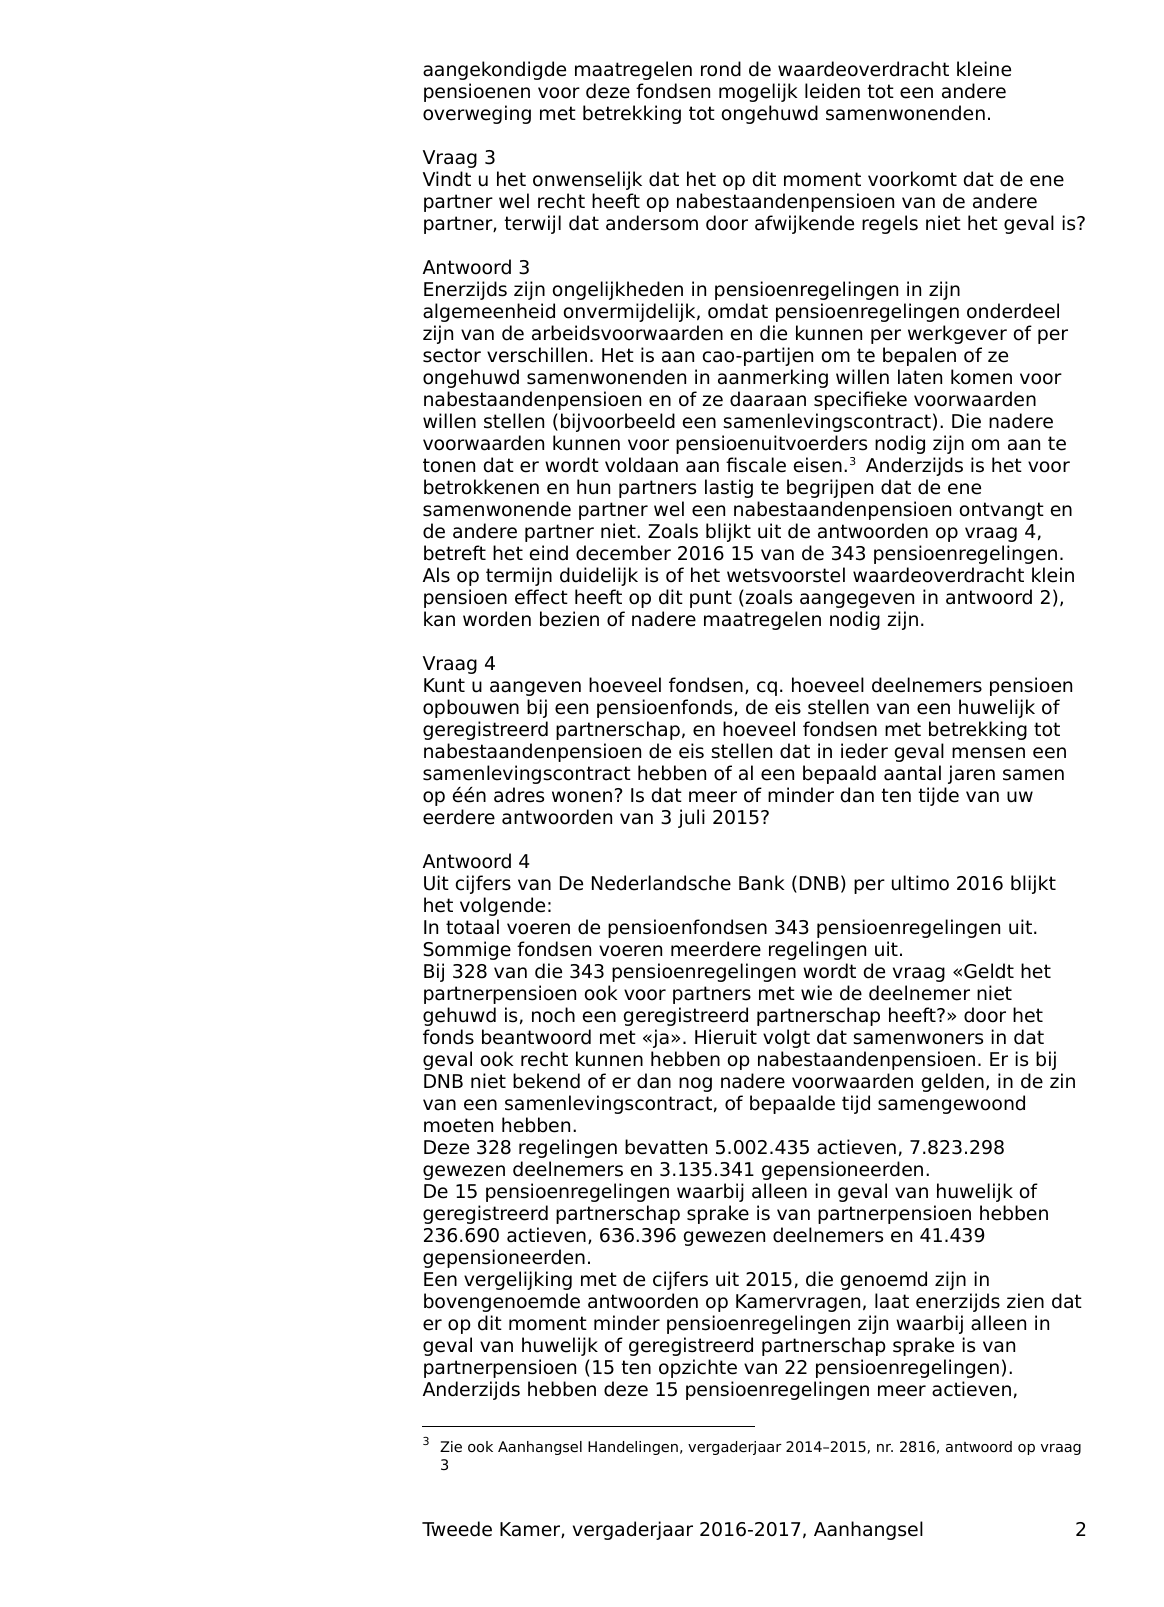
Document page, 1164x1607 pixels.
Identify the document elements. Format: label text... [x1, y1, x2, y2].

text In totaal voeren de pensioenfondsen 343 pensioenregelingen uit. Sommige fondsen voeren meerdere regelingen uit. [422, 917, 1087, 961]
text Enerzijds zijn ongelijkheden in pensioenregelingen in zijn algemeenheid onvermijdelijk, omdat pensioenregelingen onderdeel zijn van de arbeidsvoorwaarden en die kunnen per werkgever of per sector verschillen. Het is aan cao-partijen om te bepalen of ze ongehuwd samenwonenden in aanmerking willen laten komen voor nabestaandenpensioen en of ze daaraan specifieke voorwaarden willen stellen (bijvoorbeeld een samenlevingscontract). Die nadere voorwaarden kunnen voor pensioenuitvoerders nodig zijn om aan te tonen dat er wordt voldaan aan fiscale eisen. Anderzijds is het voor betrokkenen en hun partners lastig te begrijpen dat de ene samenwonende partner wel een nabestaandenpensioen ontvangt en de andere partner niet. Zoals blijkt uit de antwoorden op vraag 4, betreft het eind december 2016 15 van de 343 pensioenregelingen. Als op termijn duidelijk is of het wetsvoorstel waardeoverdracht klein pensioen effect heeft op dit punt (zoals aangegeven in antwoord 2), kan worden bezien of nadere maatregelen nodig zijn. [422, 279, 1087, 631]
text Een vergelijking met de cijfers uit 2015, die genoemd zijn in bovengenoemde antwoorden op Kamervragen, laat enerzijds zien dat er op dit moment minder pensioenregelingen zijn waarbij alleen in geval van huwelijk of geregistreerd partnerschap sprake is van partnerpensioen (15 ten opzichte van 22 pensioenregelingen). Anderzijds hebben deze 15 pensioenregelingen meer actieven, [422, 1269, 1087, 1401]
text De 15 pensioenregelingen waarbij alleen in geval van huwelijk of geregistreerd partnerschap sprake is van partnerpensioen hebben 236.690 actieven, 636.396 gewezen deelnemers en 41.439 gepensioneerden. [422, 1181, 1087, 1269]
text Bij 328 van die 343 pensioenregelingen wordt de vraag «Geldt het partnerpensioen ook voor partners met wie de deelnemer niet gehuwd is, noch een geregistreerd partnerschap heeft?» door het fonds beantwoord met «ja». Hieruit volgt dat samenwoners in dat geval ook recht kunnen hebben op nabestaandenpensioen. Er is bij DNB niet bekend of er dan nog nadere voorwaarden gelden, in de zin van een samenlevingscontract, of bepaalde tijd samengewoond moeten hebben. [422, 961, 1087, 1137]
text Deze 328 regelingen bevatten 5.002.435 actieven, 7.823.298 gewezen deelnemers en 3.135.341 gepensioneerden. [422, 1137, 1087, 1181]
text Antwoord 3 [422, 257, 1087, 279]
text Vraag 4 [422, 653, 1087, 675]
text Zie ook Aanhangsel Handelingen, vergaderjaar 2014–2015, nr. 2816, antwoord op vraag 3 [422, 1435, 1087, 1474]
text Vraag 3 [422, 147, 1087, 169]
text Kunt u aangeven hoeveel fondsen, cq. hoeveel deelnemers pensioen opbouwen bij een pensioenfonds, de eis stellen van een huwelijk of geregistreerd partnerschap, en hoeveel fondsen met betrekking tot nabestaandenpensioen de eis stellen dat in ieder geval mensen een samenlevingscontract hebben of al een bepaald aantal jaren samen op één adres wonen? Is dat meer of minder dan ten tijde van uw eerdere antwoorden van 3 juli 2015? [422, 675, 1087, 829]
text Uit cijfers van De Nederlandsche Bank (DNB) per ultimo 2016 blijkt het volgende: [422, 873, 1087, 917]
text aangekondigde maatregelen rond de waardeoverdracht kleine pensioenen voor deze fondsen mogelijk leiden tot een andere overweging met betrekking tot ongehuwd samenwonenden. [422, 59, 1087, 125]
text Vindt u het onwenselijk dat het op dit moment voorkomt dat de ene partner wel recht heeft op nabestaandenpensioen van de andere partner, terwijl dat andersom door afwijkende regels niet het geval is? [422, 169, 1087, 235]
text Antwoord 4 [422, 851, 1087, 873]
